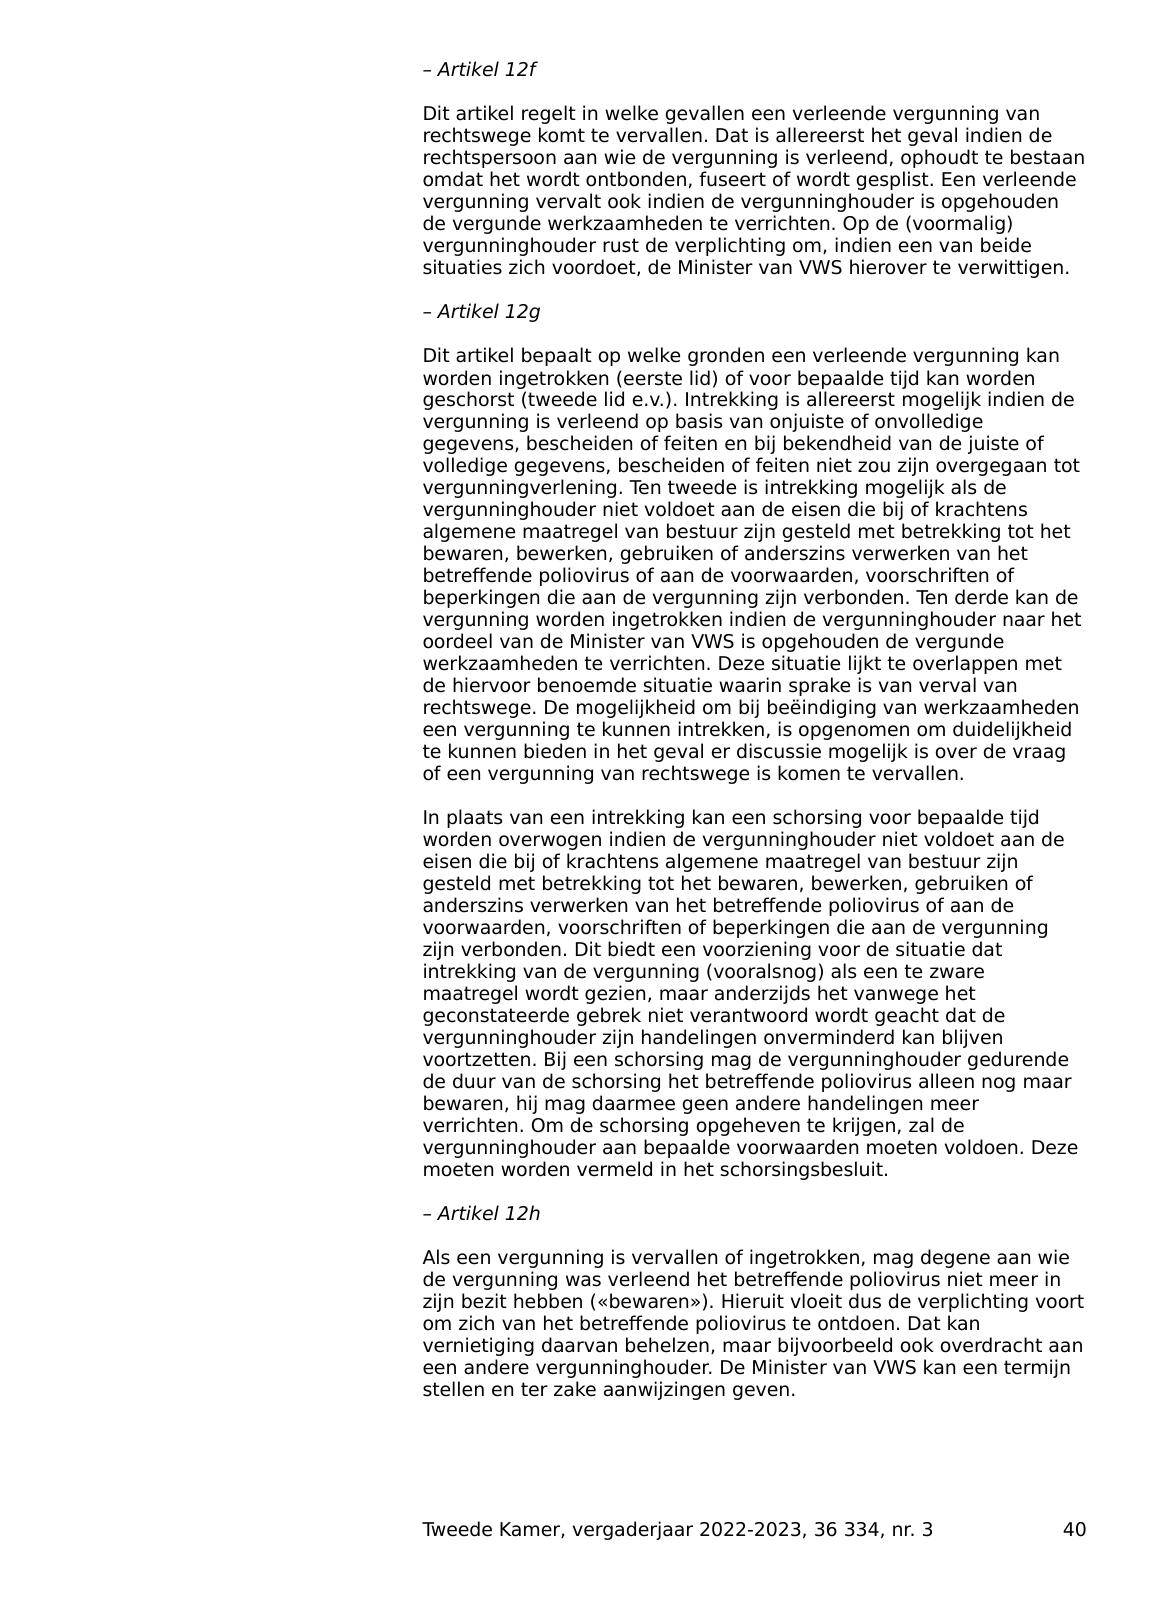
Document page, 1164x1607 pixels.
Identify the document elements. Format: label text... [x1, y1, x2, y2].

subtitle – Artikel 12f [422, 59, 1087, 81]
text Dit artikel regelt in welke gevallen een verleende vergunning van rechtswege komt te vervallen. Dat is allereerst het geval indien de rechtspersoon aan wie de vergunning is verleend, ophoudt te bestaan omdat het wordt ontbonden, fuseert of wordt gesplist. Een verleende vergunning vervalt ook indien de vergunninghouder is opgehouden de vergunde werkzaamheden te verrichten. Op de (voormalig) vergunninghouder rust de verplichting om, indien een van beide situaties zich voordoet, de Minister van VWS hierover te verwittigen. [422, 103, 1087, 279]
text Als een vergunning is vervallen of ingetrokken, mag degene aan wie de vergunning was verleend het betreffende poliovirus niet meer in zijn bezit hebben («bewaren»). Hieruit vloeit dus de verplichting voort om zich van het betreffende poliovirus te ontdoen. Dat kan vernietiging daarvan behelzen, maar bijvoorbeeld ook overdracht aan een andere vergunninghouder. De Minister van VWS kan een termijn stellen en ter zake aanwijzingen geven. [422, 1247, 1087, 1401]
subtitle – Artikel 12g [422, 301, 1087, 323]
text In plaats van een intrekking kan een schorsing voor bepaalde tijd worden overwogen indien de vergunninghouder niet voldoet aan de eisen die bij of krachtens algemene maatregel van bestuur zijn gesteld met betrekking tot het bewaren, bewerken, gebruiken of anderszins verwerken van het betreffende poliovirus of aan de voorwaarden, voorschriften of beperkingen die aan de vergunning zijn verbonden. Dit biedt een voorziening voor de situatie dat intrekking van de vergunning (vooralsnog) als een te zware maatregel wordt gezien, maar anderzijds het vanwege het geconstateerde gebrek niet verantwoord wordt geacht dat de vergunninghouder zijn handelingen onverminderd kan blijven voortzetten. Bij een schorsing mag de vergunninghouder gedurende de duur van de schorsing het betreffende poliovirus alleen nog maar bewaren, hij mag daarmee geen andere handelingen meer verrichten. Om de schorsing opgeheven te krijgen, zal de vergunninghouder aan bepaalde voorwaarden moeten voldoen. Deze moeten worden vermeld in het schorsingsbesluit. [422, 807, 1087, 1181]
subtitle – Artikel 12h [422, 1203, 1087, 1225]
text Dit artikel bepaalt op welke gronden een verleende vergunning kan worden ingetrokken (eerste lid) of voor bepaalde tijd kan worden geschorst (tweede lid e.v.). Intrekking is allereerst mogelijk indien de vergunning is verleend op basis van onjuiste of onvolledige gegevens, bescheiden of feiten en bij bekendheid van de juiste of volledige gegevens, bescheiden of feiten niet zou zijn overgegaan tot vergunningverlening. Ten tweede is intrekking mogelijk als de vergunninghouder niet voldoet aan de eisen die bij of krachtens algemene maatregel van bestuur zijn gesteld met betrekking tot het bewaren, bewerken, gebruiken of anderszins verwerken van het betreffende poliovirus of aan de voorwaarden, voorschriften of beperkingen die aan de vergunning zijn verbonden. Ten derde kan de vergunning worden ingetrokken indien de vergunninghouder naar het oordeel van de Minister van VWS is opgehouden de vergunde werkzaamheden te verrichten. Deze situatie lijkt te overlappen met de hiervoor benoemde situatie waarin sprake is van verval van rechtswege. De mogelijkheid om bij beëindiging van werkzaamheden een vergunning te kunnen intrekken, is opgenomen om duidelijkheid te kunnen bieden in het geval er discussie mogelijk is over de vraag of een vergunning van rechtswege is komen te vervallen. [422, 345, 1087, 785]
